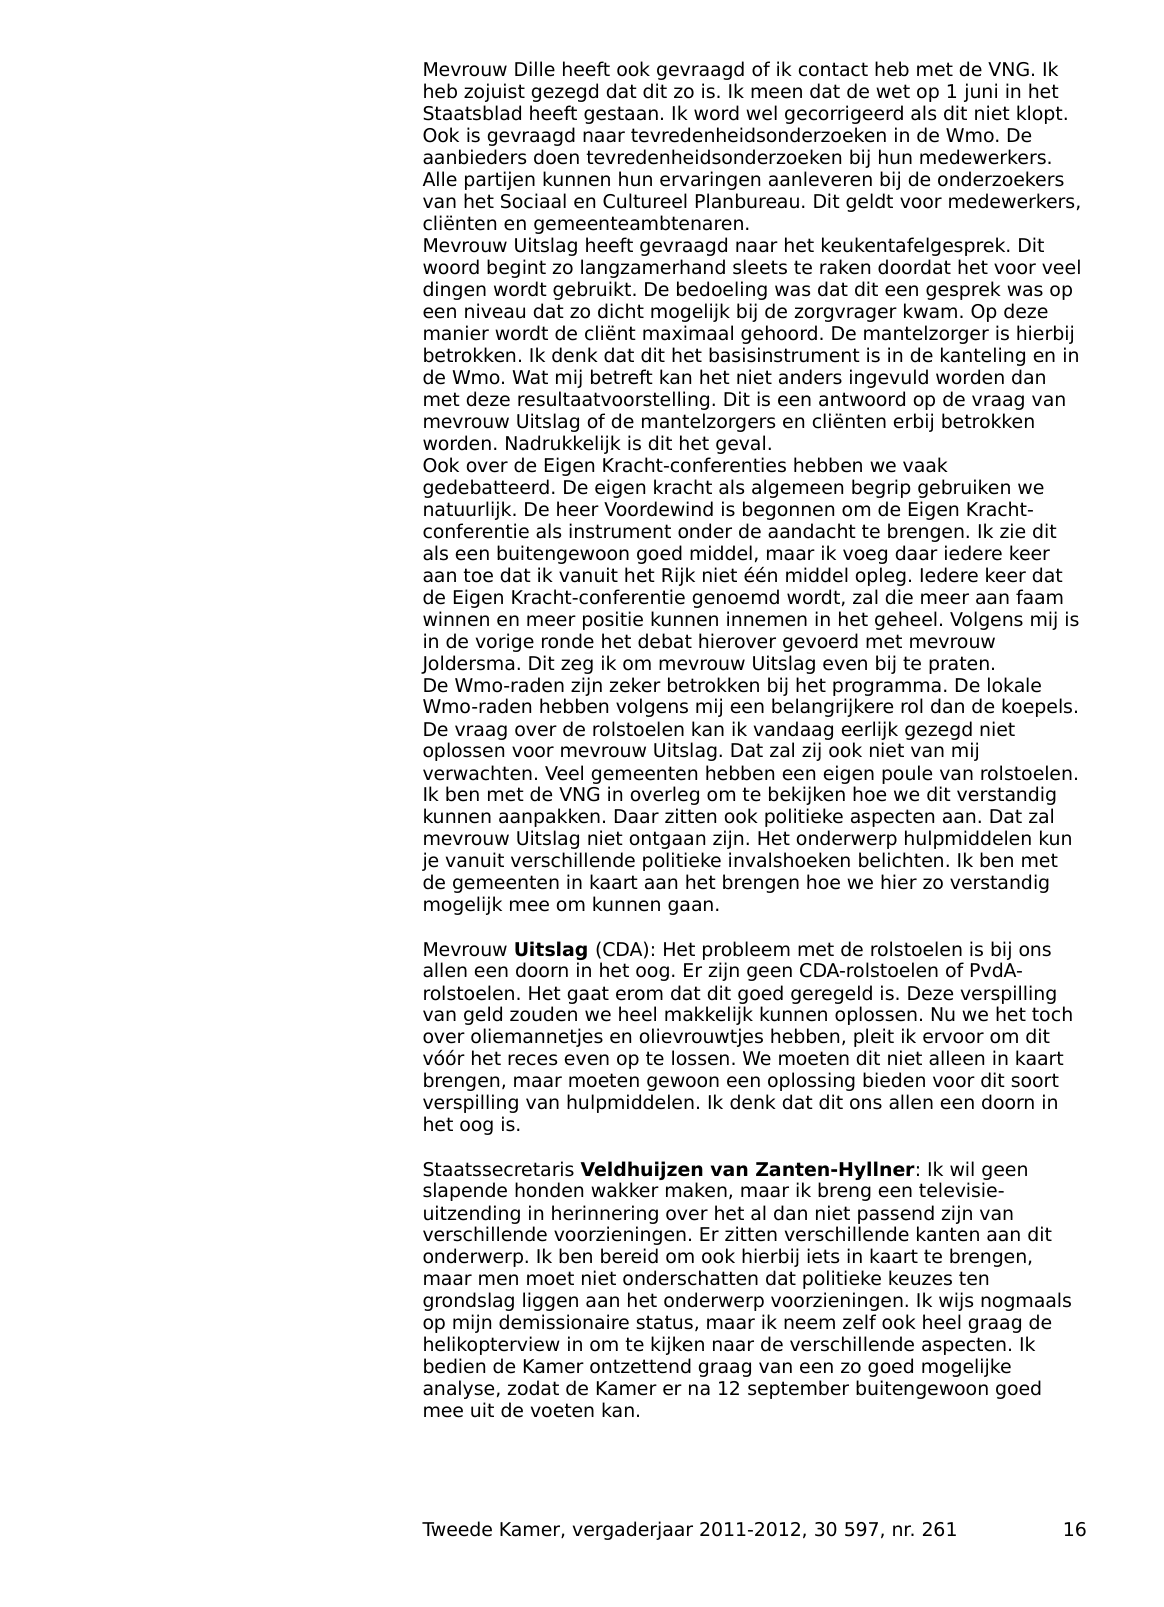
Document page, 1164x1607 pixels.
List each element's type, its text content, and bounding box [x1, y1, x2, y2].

text Ook over de Eigen Kracht-conferenties hebben we vaak gedebatteerd. De eigen kracht als algemeen begrip gebruiken we natuurlijk. De heer Voordewind is begonnen om de Eigen Kracht-conferentie als instrument onder de aandacht te brengen. Ik zie dit als een buitengewoon goed middel, maar ik voeg daar iedere keer aan toe dat ik vanuit het Rijk niet één middel opleg. Iedere keer dat de Eigen Kracht-conferentie genoemd wordt, zal die meer aan faam winnen en meer positie kunnen innemen in het geheel. Volgens mij is in de vorige ronde het debat hierover gevoerd met mevrouw Joldersma. Dit zeg ik om mevrouw Uitslag even bij te praten. [422, 455, 1087, 674]
text Mevrouw Uitslag heeft gevraagd naar het keukentafelgesprek. Dit woord begint zo langzamerhand sleets te raken doordat het voor veel dingen wordt gebruikt. De bedoeling was dat dit een gesprek was op een niveau dat zo dicht mogelijk bij de zorgvrager kwam. Op deze manier wordt de cliënt maximaal gehoord. De mantelzorger is hierbij betrokken. Ik denk dat dit het basisinstrument is in de kanteling en in de Wmo. Wat mij betreft kan het niet anders ingevuld worden dan met deze resultaatvoorstelling. Dit is een antwoord op de vraag van mevrouw Uitslag of de mantelzorgers en cliënten erbij betrokken worden. Nadrukkelijk is dit het geval. [422, 235, 1087, 455]
text De Wmo-raden zijn zeker betrokken bij het programma. De lokale Wmo-raden hebben volgens mij een belangrijkere rol dan de koepels. [422, 674, 1087, 718]
text Mevrouw Dille heeft ook gevraagd of ik contact heb met de VNG. Ik heb zojuist gezegd dat dit zo is. Ik meen dat de wet op 1 juni in het Staatsblad heeft gestaan. Ik word wel gecorrigeerd als dit niet klopt. [422, 59, 1087, 125]
text Staatssecretaris Veldhuijzen van Zanten-Hyllner: Ik wil geen slapende honden wakker maken, maar ik breng een televisie-uitzending in herinnering over het al dan niet passend zijn van verschillende voorzieningen. Er zitten verschillende kanten aan dit onderwerp. Ik ben bereid om ook hierbij iets in kaart te brengen, maar men moet niet onderschatten dat politieke keuzes ten grondslag liggen aan het onderwerp voorzieningen. Ik wijs nogmaals op mijn demissionaire status, maar ik neem zelf ook heel graag de helikopterview in om te kijken naar de verschillende aspecten. Ik bedien de Kamer ontzettend graag van een zo goed mogelijke analyse, zodat de Kamer er na 12 september buitengewoon goed mee uit de voeten kan. [422, 1158, 1087, 1422]
text Mevrouw Uitslag (CDA): Het probleem met de rolstoelen is bij ons allen een doorn in het oog. Er zijn geen CDA-rolstoelen of PvdA-rolstoelen. Het gaat erom dat dit goed geregeld is. Deze verspilling van geld zouden we heel makkelijk kunnen oplossen. Nu we het toch over oliemannetjes en olievrouwtjes hebben, pleit ik ervoor om dit vóór het reces even op te lossen. We moeten dit niet alleen in kaart brengen, maar moeten gewoon een oplossing bieden voor dit soort verspilling van hulpmiddelen. Ik denk dat dit ons allen een doorn in het oog is. [422, 938, 1087, 1136]
text De vraag over de rolstoelen kan ik vandaag eerlijk gezegd niet oplossen voor mevrouw Uitslag. Dat zal zij ook niet van mij verwachten. Veel gemeenten hebben een eigen poule van rolstoelen. Ik ben met de VNG in overleg om te bekijken hoe we dit verstandig kunnen aanpakken. Daar zitten ook politieke aspecten aan. Dat zal mevrouw Uitslag niet ontgaan zijn. Het onderwerp hulpmiddelen kun je vanuit verschillende politieke invalshoeken belichten. Ik ben met de gemeenten in kaart aan het brengen hoe we hier zo verstandig mogelijk mee om kunnen gaan. [422, 718, 1087, 916]
text Ook is gevraagd naar tevredenheidsonderzoeken in de Wmo. De aanbieders doen tevredenheidsonderzoeken bij hun medewerkers. Alle partijen kunnen hun ervaringen aanleveren bij de onderzoekers van het Sociaal en Cultureel Planbureau. Dit geldt voor medewerkers, cliënten en gemeenteambtenaren. [422, 125, 1087, 235]
